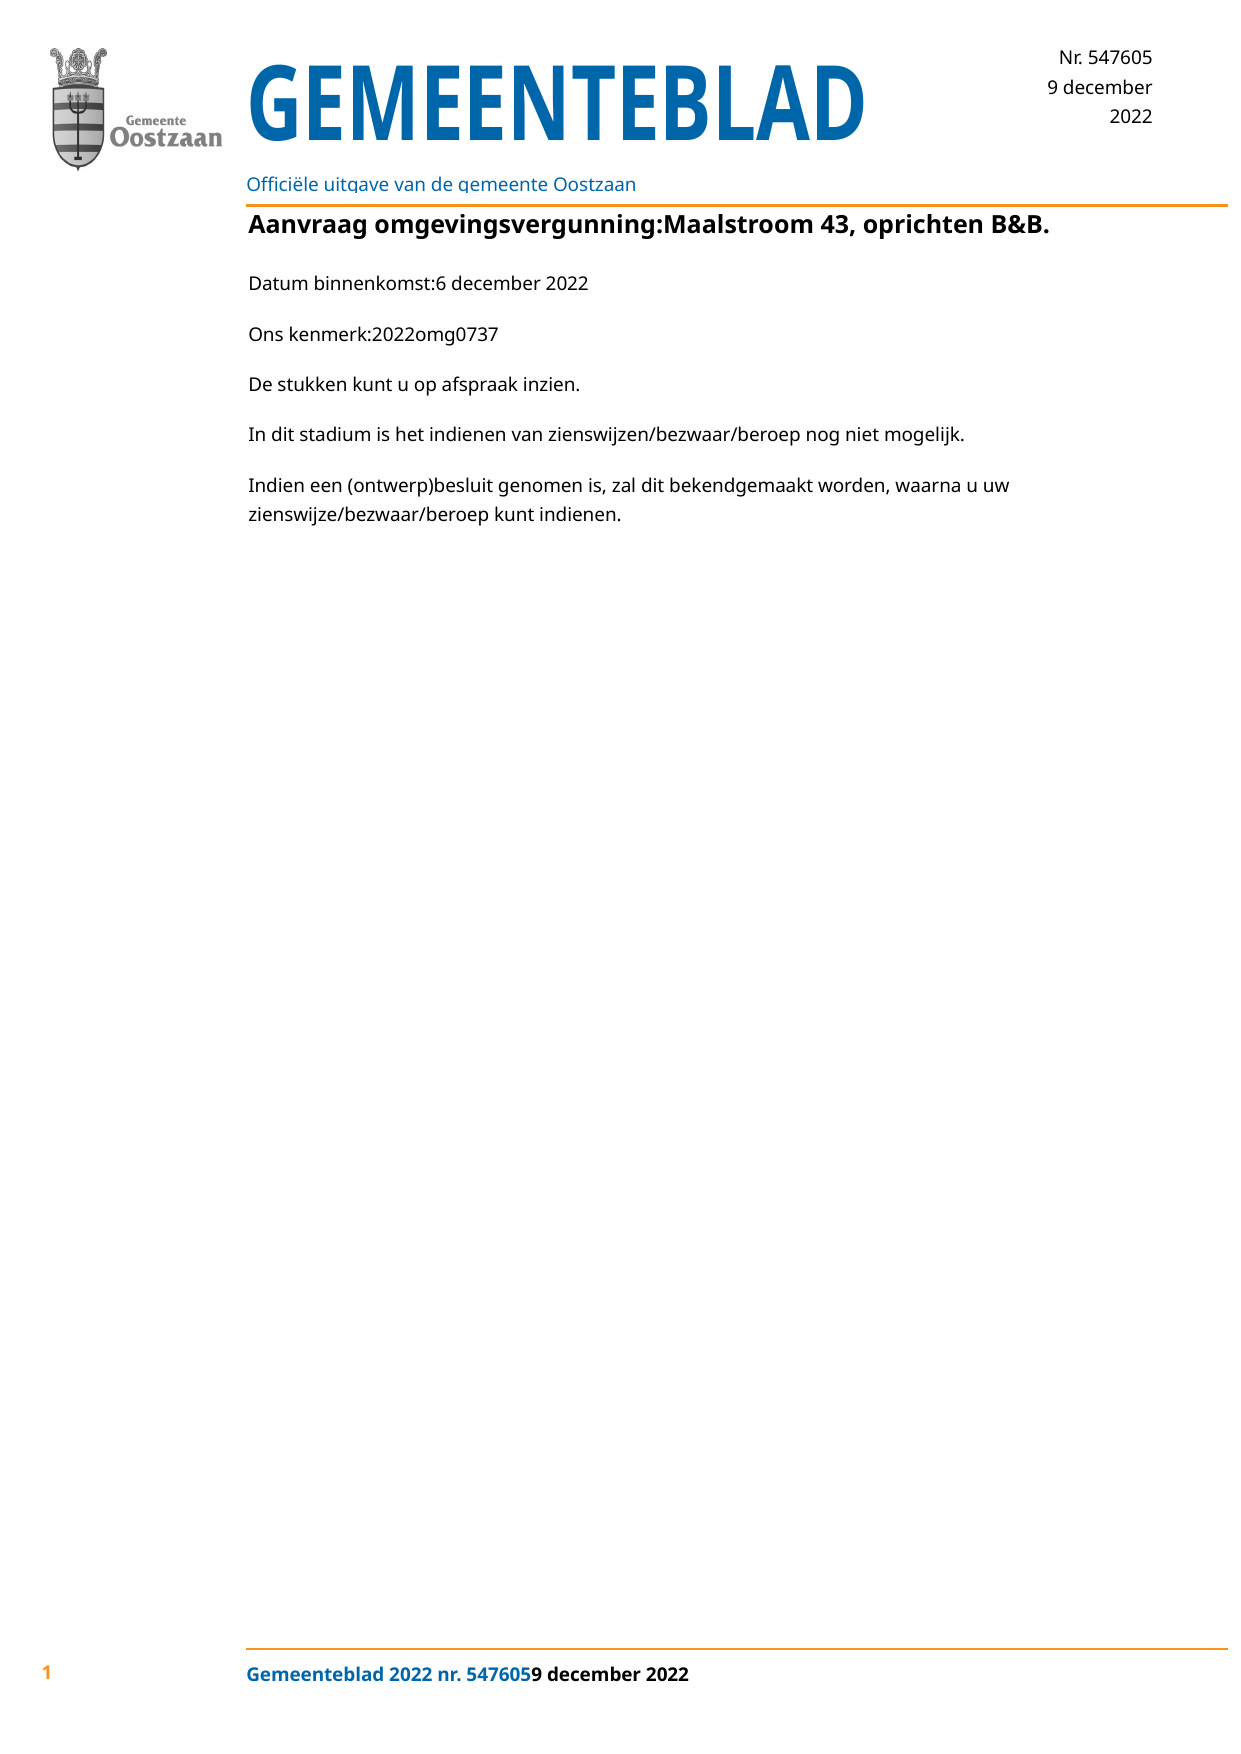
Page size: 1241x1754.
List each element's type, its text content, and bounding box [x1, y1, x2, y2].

picture [41, 47, 231, 172]
text Ons kenmerk:2022omg0737 [248, 321, 1152, 346]
text Aanvraag omgevingsvergunning:Maalstroom 43, oprichten B&B. [248, 207, 1152, 241]
text In dit stadium is het indienen van zienswijzen/bezwaar/beroep nog niet mogelijk. [248, 422, 1152, 447]
text Datum binnenkomst:6 december 2022 [248, 270, 1152, 296]
text De stukken kunt u op afspraak inzien. [248, 371, 1152, 397]
text Indien een (ontwerp)besluit genomen is, zal dit bekendgemaakt worden, waarna u uw zienswijze/bezwaar/beroep kunt indienen. [248, 472, 1152, 527]
